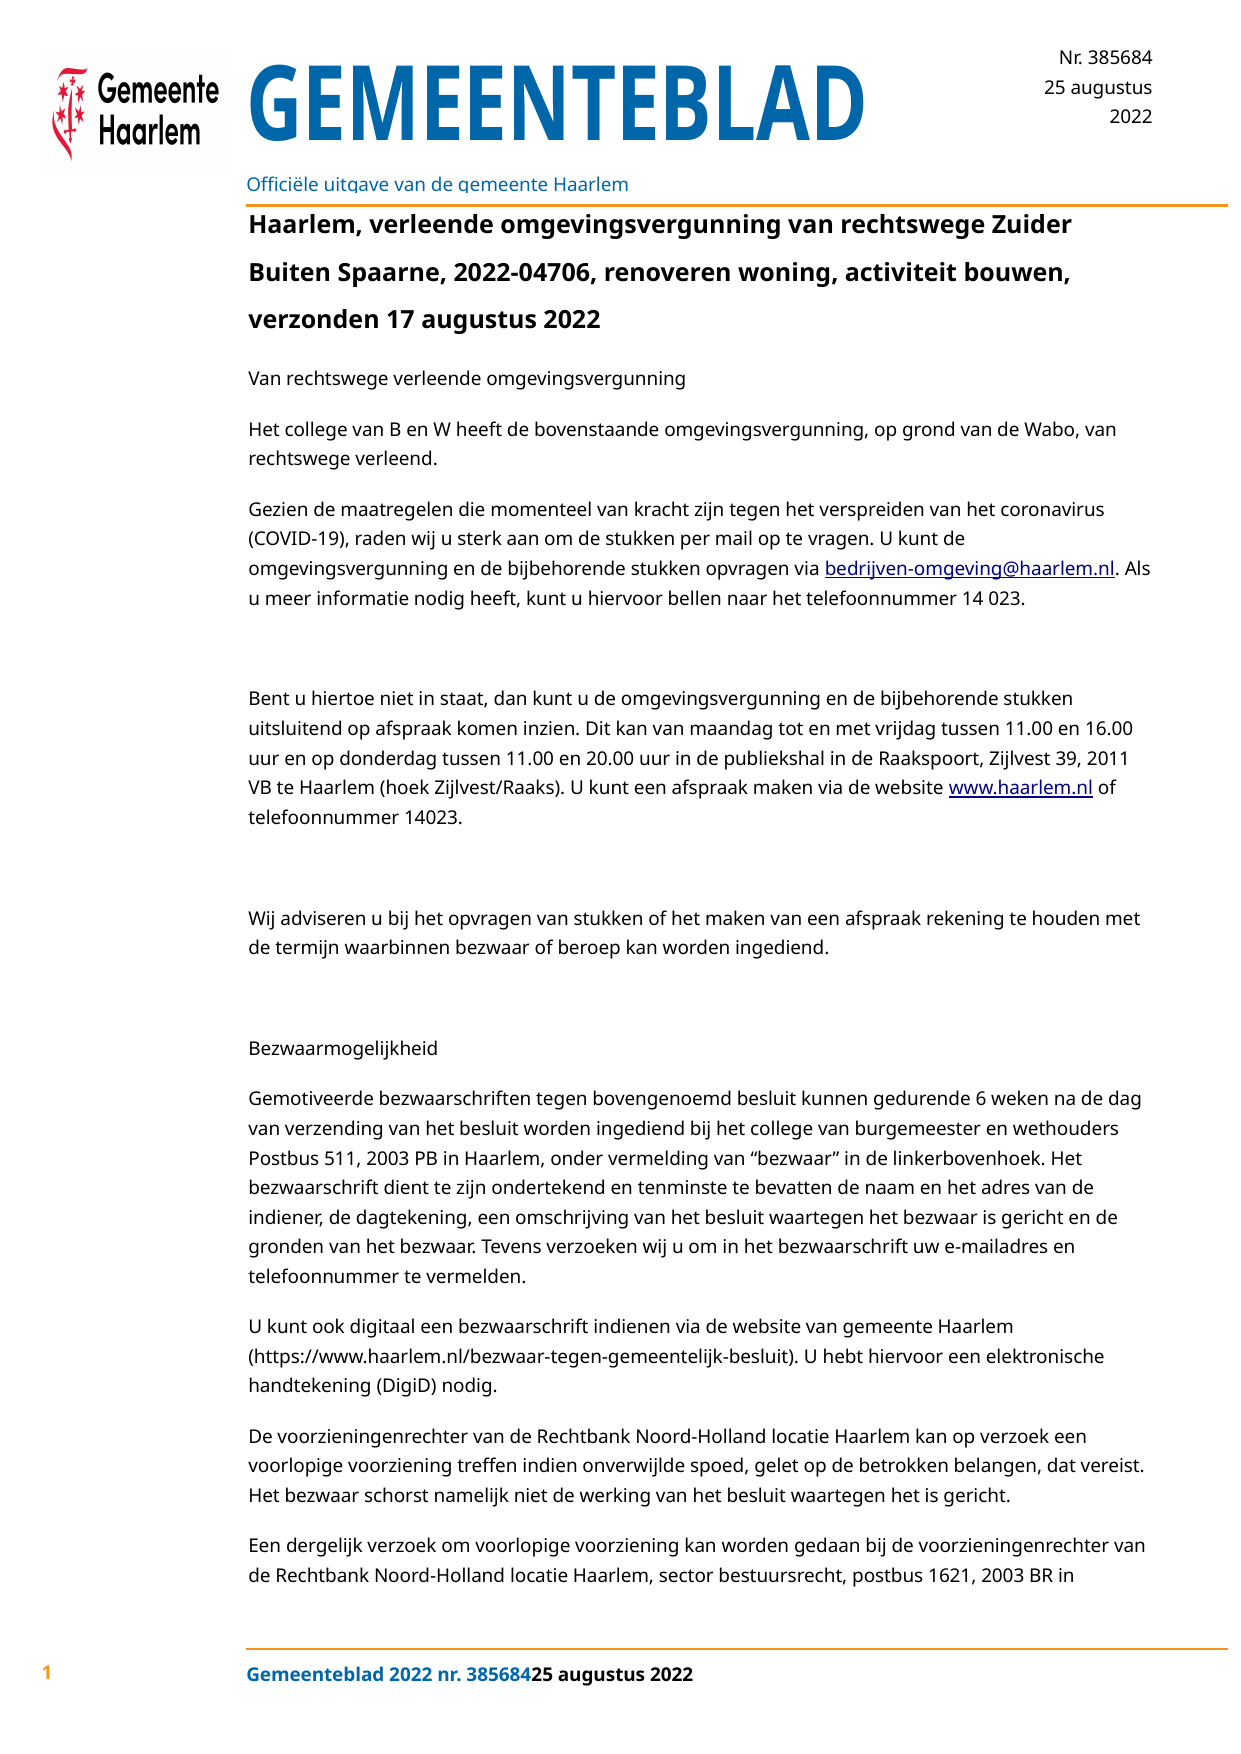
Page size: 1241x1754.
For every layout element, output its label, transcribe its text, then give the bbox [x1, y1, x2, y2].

text Gemotiveerde bezwaarschriften tegen bovengenoemd besluit kunnen gedurende 6 weken na de dag van verzending van het besluit worden ingediend bij het college van burgemeester en wethouders Postbus 511, 2003 PB in Haarlem, onder vermelding van “bezwaar” in de linkerbovenhoek. Het bezwaarschrift dient te zijn ondertekend en tenminste te bevatten de naam en het adres van de indiener, de dagtekening, een omschrijving van het besluit waartegen het bezwaar is gericht en de gronden van het bezwaar. Tevens verzoeken wij u om in het bezwaarschrift uw e-mailadres en telefoonnummer te vermelden. [248, 1086, 1152, 1289]
picture [41, 47, 231, 172]
text Bezwaarmogelijkheid [248, 1035, 1152, 1061]
text Bent u hiertoe niet in staat, dan kunt u de omgevingsvergunning en de bijbehorende stukken uitsluitend op afspraak komen inzien. Dit kan van maandag tot en met vrijdag tussen 11.00 en 16.00 uur en op donderdag tussen 11.00 en 20.00 uur in de publiekshal in de Raakspoort, Zijlvest 39, 2011 VB te Haarlem (hoek Zijlvest/Raaks). U kunt een afspraak maken via de website www.haarlem.nl of telefoonnummer 14023. [248, 686, 1152, 829]
text Gezien de maatregelen die momenteel van kracht zijn tegen het verspreiden van het coronavirus (COVID-19), raden wij u sterk aan om de stukken per mail op te vragen. U kunt de omgevingsvergunning en de bijbehorende stukken opvragen via bedrijven-omgeving@haarlem.nl. Als u meer informatie nodig heeft, kunt u hiervoor bellen naar het telefoonnummer 14 023. [248, 496, 1152, 610]
text De voorzieningenrechter van de Rechtbank Noord-Holland locatie Haarlem kan op verzoek een voorlopige voorziening treffen indien onverwijlde spoed, gelet op de betrokken belangen, dat vereist. Het bezwaar schorst namelijk niet de werking van het besluit waartegen het is gericht. [248, 1423, 1152, 1508]
text Het college van B en W heeft de bovenstaande omgevingsvergunning, op grond van de Wabo, van rechtswege verleend. [248, 416, 1152, 471]
text Een dergelijk verzoek om voorlopige voorziening kan worden gedaan bij de voorzieningenrechter van de Rechtbank Noord-Holland locatie Haarlem, sector bestuursrecht, postbus 1621, 2003 BR in [248, 1533, 1152, 1588]
text U kunt ook digitaal een bezwaarschrift indienen via de website van gemeente Haarlem (https://www.haarlem.nl/bezwaar-tegen-gemeentelijk-besluit). U hebt hiervoor een elektronische handtekening (DigiD) nodig. [248, 1313, 1152, 1398]
text Wij adviseren u bij het opvragen van stukken of het maken van een afspraak rekening te houden met de termijn waarbinnen bezwaar of beroep kan worden ingediend. [248, 905, 1152, 960]
text Haarlem, verleende omgevingsvergunning van rechtswege Zuider Buiten Spaarne, 2022-04706, renoveren woning, activiteit bouwen, verzonden 17 augustus 2022 [248, 207, 1152, 336]
text Van rechtswege verleende omgevingsvergunning [248, 366, 1152, 391]
